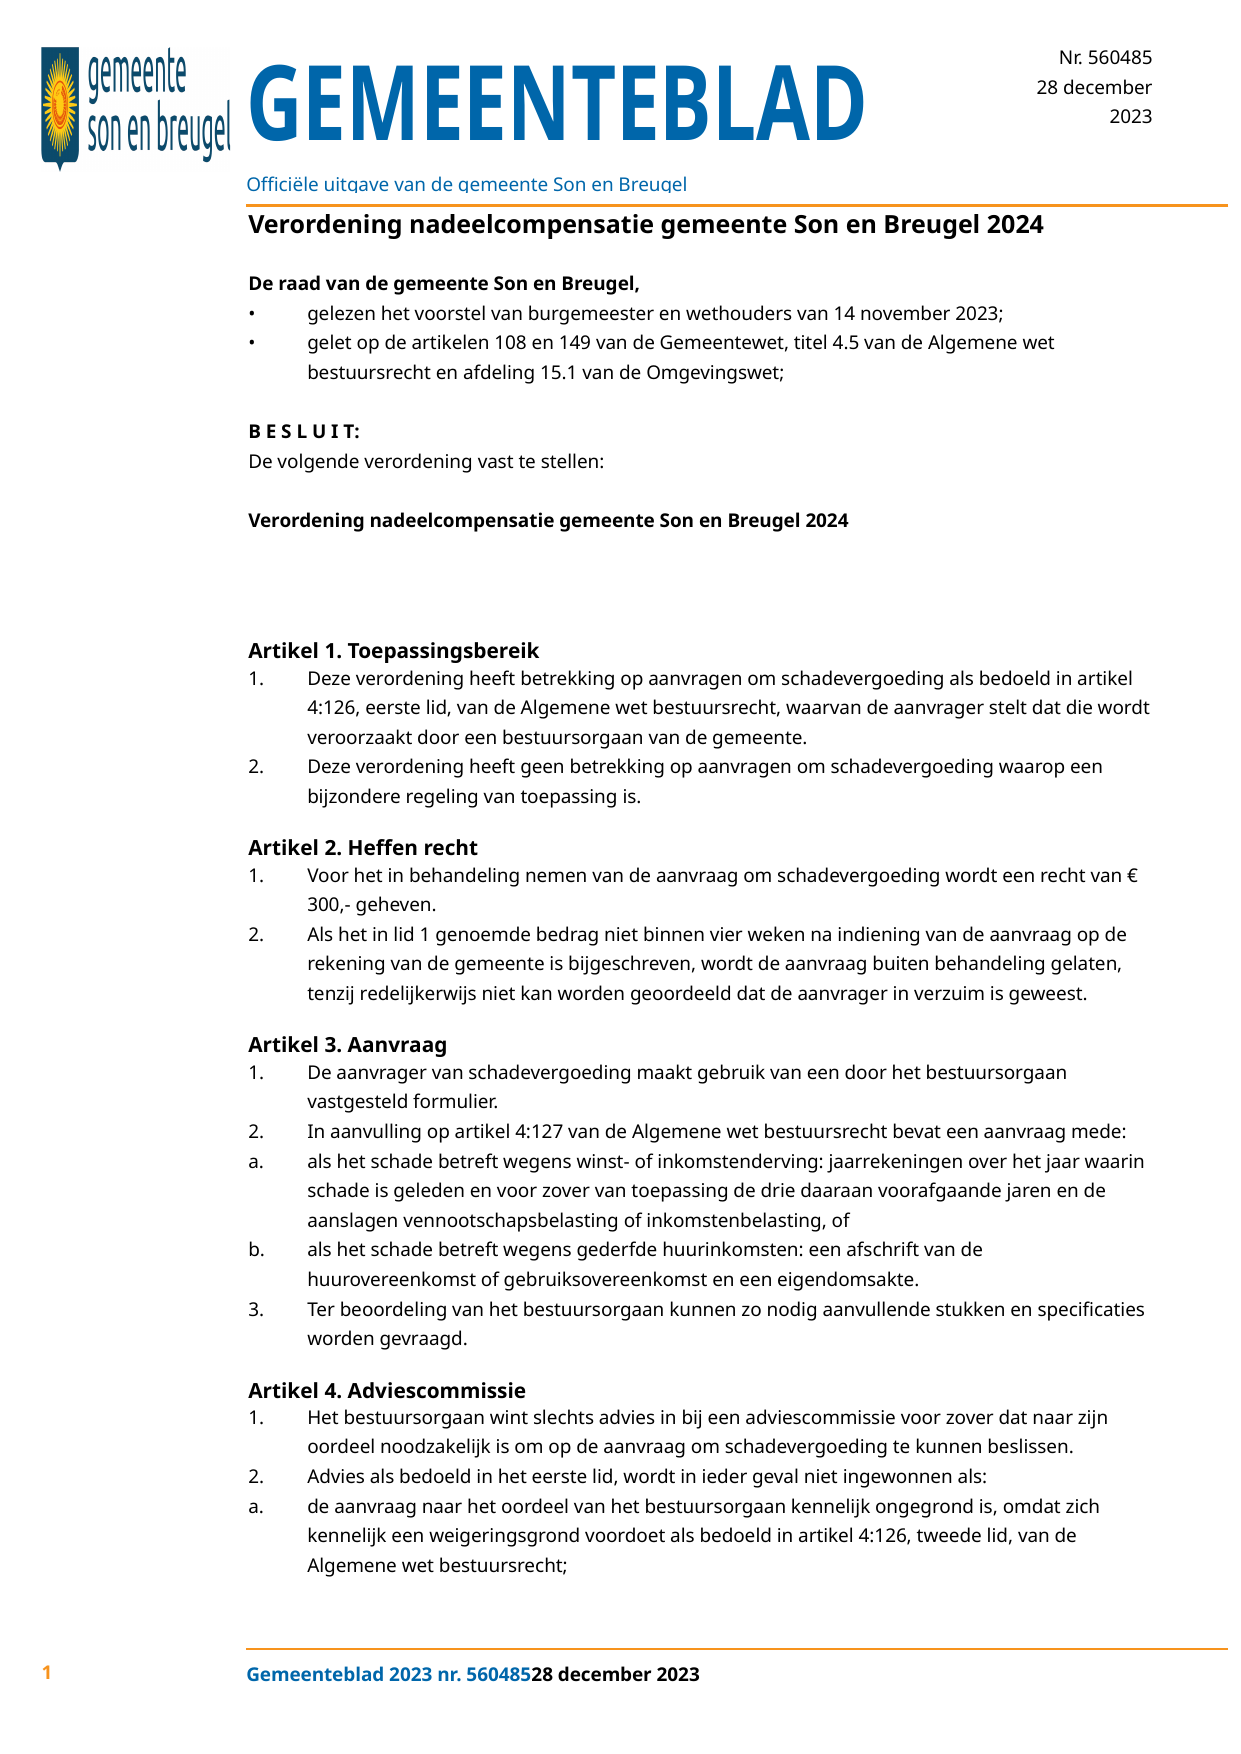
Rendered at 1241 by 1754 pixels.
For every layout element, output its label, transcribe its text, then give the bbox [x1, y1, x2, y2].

list In aanvulling op artikel 4:127 van de Algemene wet bestuursrecht bevat een aanvraag mede: [248, 1118, 1152, 1144]
text Artikel 1. Toepassingsbereik [248, 636, 1152, 665]
list Voor het in behandeling nemen van de aanvraag om schadevergoeding wordt een recht van € 300,- geheven. [248, 862, 1152, 917]
list als het schade betreft wegens gederfde huurinkomsten: een afschrift van de huurovereenkomst of gebruiksovereenkomst en een eigendomsakte. [248, 1237, 1152, 1292]
list Deze verordening heeft geen betrekking op aanvragen om schadevergoeding waarop een bijzondere regeling van toepassing is. [248, 753, 1152, 809]
list Advies als bedoeld in het eerste lid, wordt in ieder geval niet ingewonnen als: [248, 1463, 1152, 1489]
text Verordening nadeelcompensatie gemeente Son en Breugel 2024 [248, 507, 1152, 533]
list als het schade betreft wegens winst- of inkomstenderving: jaarrekeningen over het jaar waarin schade is geleden en voor zover van toepassing de drie daaraan voorafgaande jaren en de aanslagen vennootschapsbelasting of inkomstenbelasting, of [248, 1148, 1152, 1233]
list gelezen het voorstel van burgemeester en wethouders van 14 november 2023; [248, 300, 1152, 326]
text De raad van de gemeente Son en Breugel, [248, 270, 1152, 296]
text Artikel 4. Adviescommissie [248, 1376, 1152, 1404]
list Ter beoordeling van het bestuursorgaan kunnen zo nodig aanvullende stukken en specificaties worden gevraagd. [248, 1296, 1152, 1351]
list de aanvraag naar het oordeel van het bestuursorgaan kennelijk ongegrond is, omdat zich kennelijk een weigeringsgrond voordoet als bedoeld in artikel 4:126, tweede lid, van de Algemene wet bestuursrecht; [248, 1493, 1152, 1578]
text Artikel 3. Aanvraag [248, 1031, 1152, 1059]
list gelet op de artikelen 108 en 149 van de Gemeentewet, titel 4.5 van de Algemene wet bestuursrecht en afdeling 15.1 van de Omgevingswet; [248, 329, 1152, 385]
text Artikel 2. Heffen recht [248, 833, 1152, 862]
picture [41, 47, 231, 172]
text De volgende verordening vast te stellen: [248, 448, 1152, 473]
text Verordening nadeelcompensatie gemeente Son en Breugel 2024 [248, 207, 1152, 241]
list Het bestuursorgaan wint slechts advies in bij een adviescommissie voor zover dat naar zijn oordeel noodzakelijk is om op de aanvraag om schadevergoeding te kunnen beslissen. [248, 1404, 1152, 1459]
list De aanvrager van schadevergoeding maakt gebruik van een door het bestuursorgaan vastgesteld formulier. [248, 1059, 1152, 1114]
list Deze verordening heeft betrekking op aanvragen om schadevergoeding als bedoeld in artikel 4:126, eerste lid, van de Algemene wet bestuursrecht, waarvan de aanvrager stelt dat die wordt veroorzaakt door een bestuursorgaan van de gemeente. [248, 665, 1152, 749]
text B E S L U I T: [248, 418, 1152, 444]
list Als het in lid 1 genoemde bedrag niet binnen vier weken na indiening van de aanvraag op de rekening van de gemeente is bijgeschreven, wordt de aanvraag buiten behandeling gelaten, tenzij redelijkerwijs niet kan worden geoordeeld dat de aanvrager in verzuim is geweest. [248, 921, 1152, 1006]
